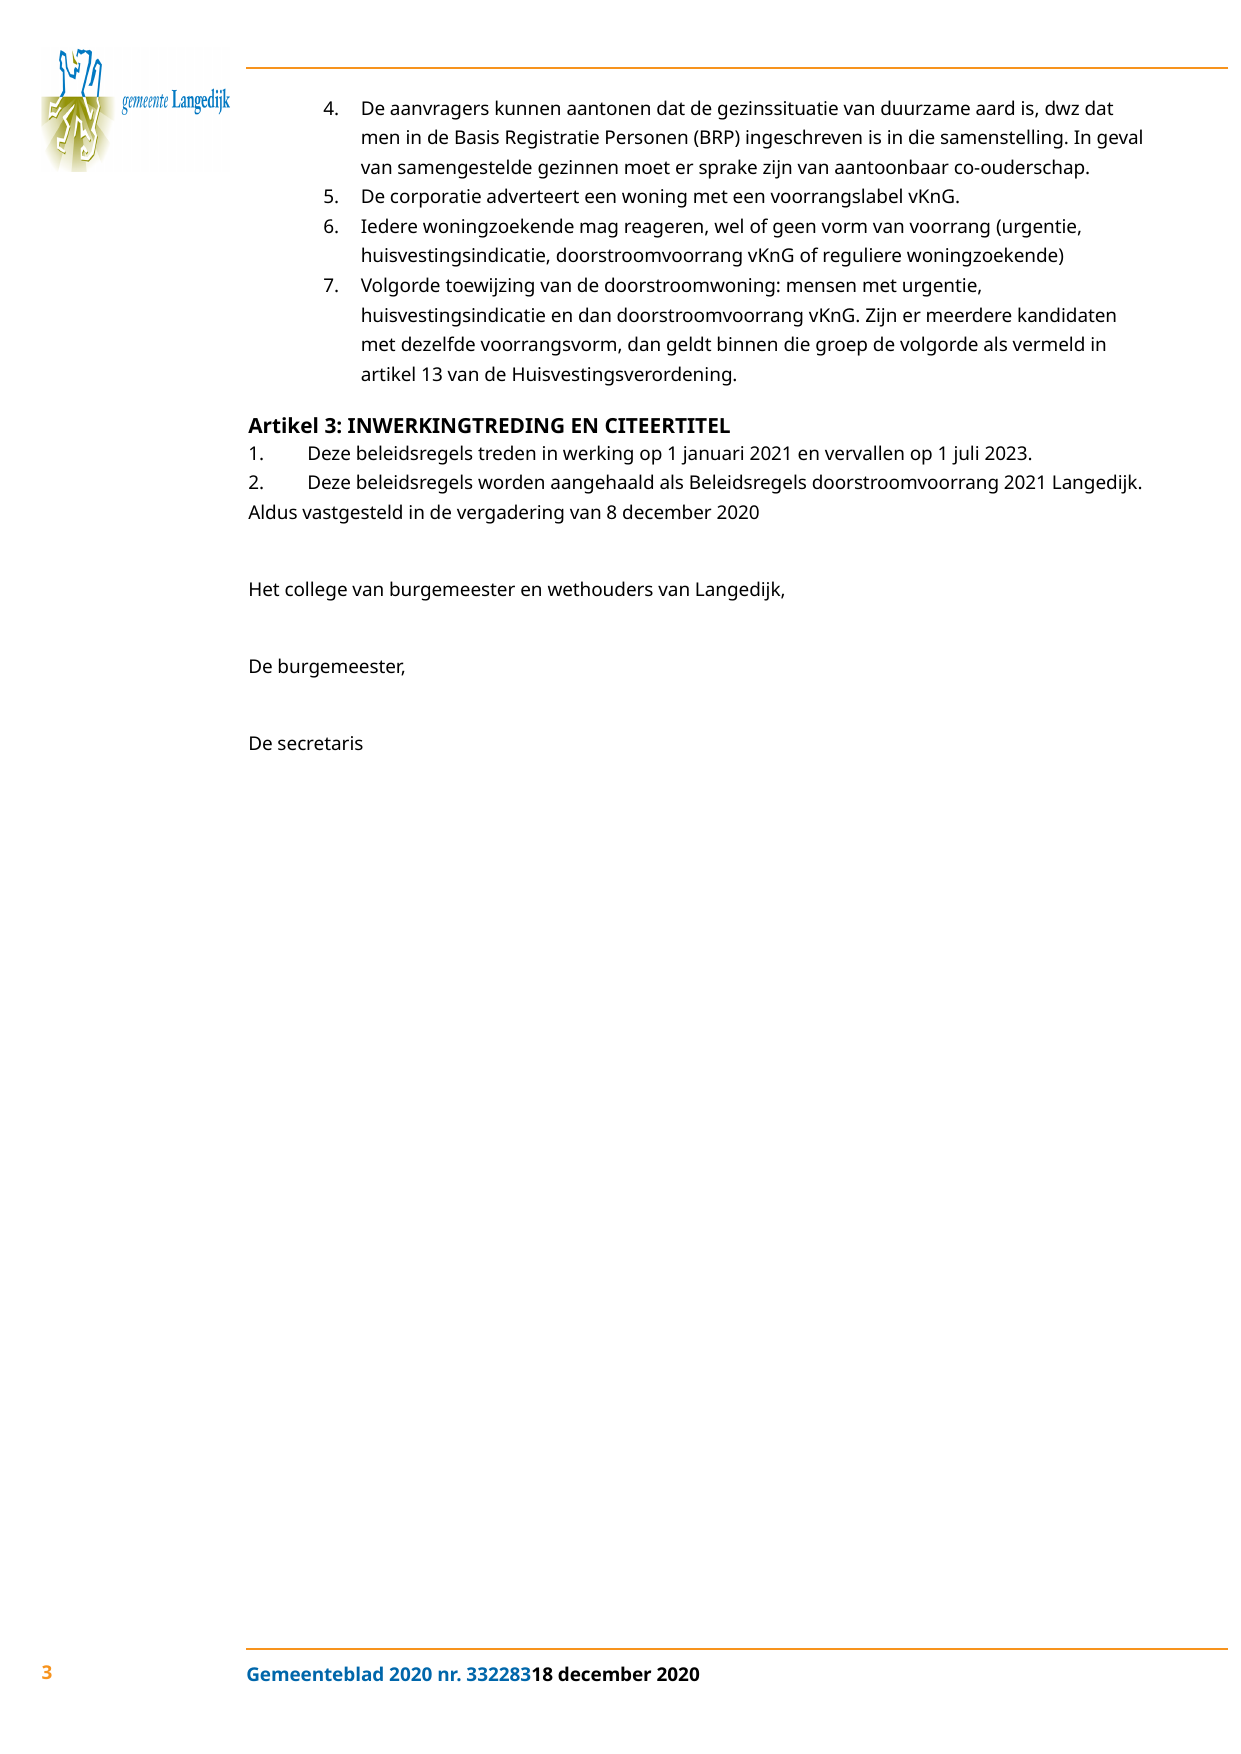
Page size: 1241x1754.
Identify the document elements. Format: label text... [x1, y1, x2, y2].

list Iedere woningzoekende mag reageren, wel of geen vorm van voorrang (urgentie, huisvestingsindicatie, doorstroomvoorrang vKnG of reguliere woningzoekende) [323, 213, 1152, 268]
list De aanvragers kunnen aantonen dat de gezinssituatie van duurzame aard is, dwz dat men in de Basis Registratie Personen (BRP) ingeschreven is in die samenstelling. In geval van samengestelde gezinnen moet er sprake zijn van aantoonbaar co-ouderschap. [323, 95, 1152, 180]
list Deze beleidsregels worden aangehaald als Beleidsregels doorstroomvoorrang 2021 Langedijk. [248, 469, 1152, 495]
list De corporatie adverteert een woning met een voorrangslabel vKnG. [323, 183, 1152, 209]
text Artikel 3: INWERKINGTREDING EN CITEERTITEL [248, 411, 1152, 440]
list Deze beleidsregels treden in werking op 1 januari 2021 en vervallen op 1 juli 2023. [248, 440, 1152, 466]
text De burgemeester, [248, 653, 1152, 679]
text Aldus vastgesteld in de vergadering van 8 december 2020 [248, 499, 1152, 525]
text De secretaris [248, 731, 1152, 756]
text Het college van burgemeester en wethouders van Langedijk, [248, 576, 1152, 602]
list Volgorde toewijzing van de doorstroomwoning: mensen met urgentie, huisvestingsindicatie en dan doorstroomvoorrang vKnG. Zijn er meerdere kandidaten met dezelfde voorrangsvorm, dan geldt binnen die groep de volgorde als vermeld in artikel 13 van de Huisvestingsverordening. [323, 272, 1152, 387]
picture [41, 47, 231, 172]
